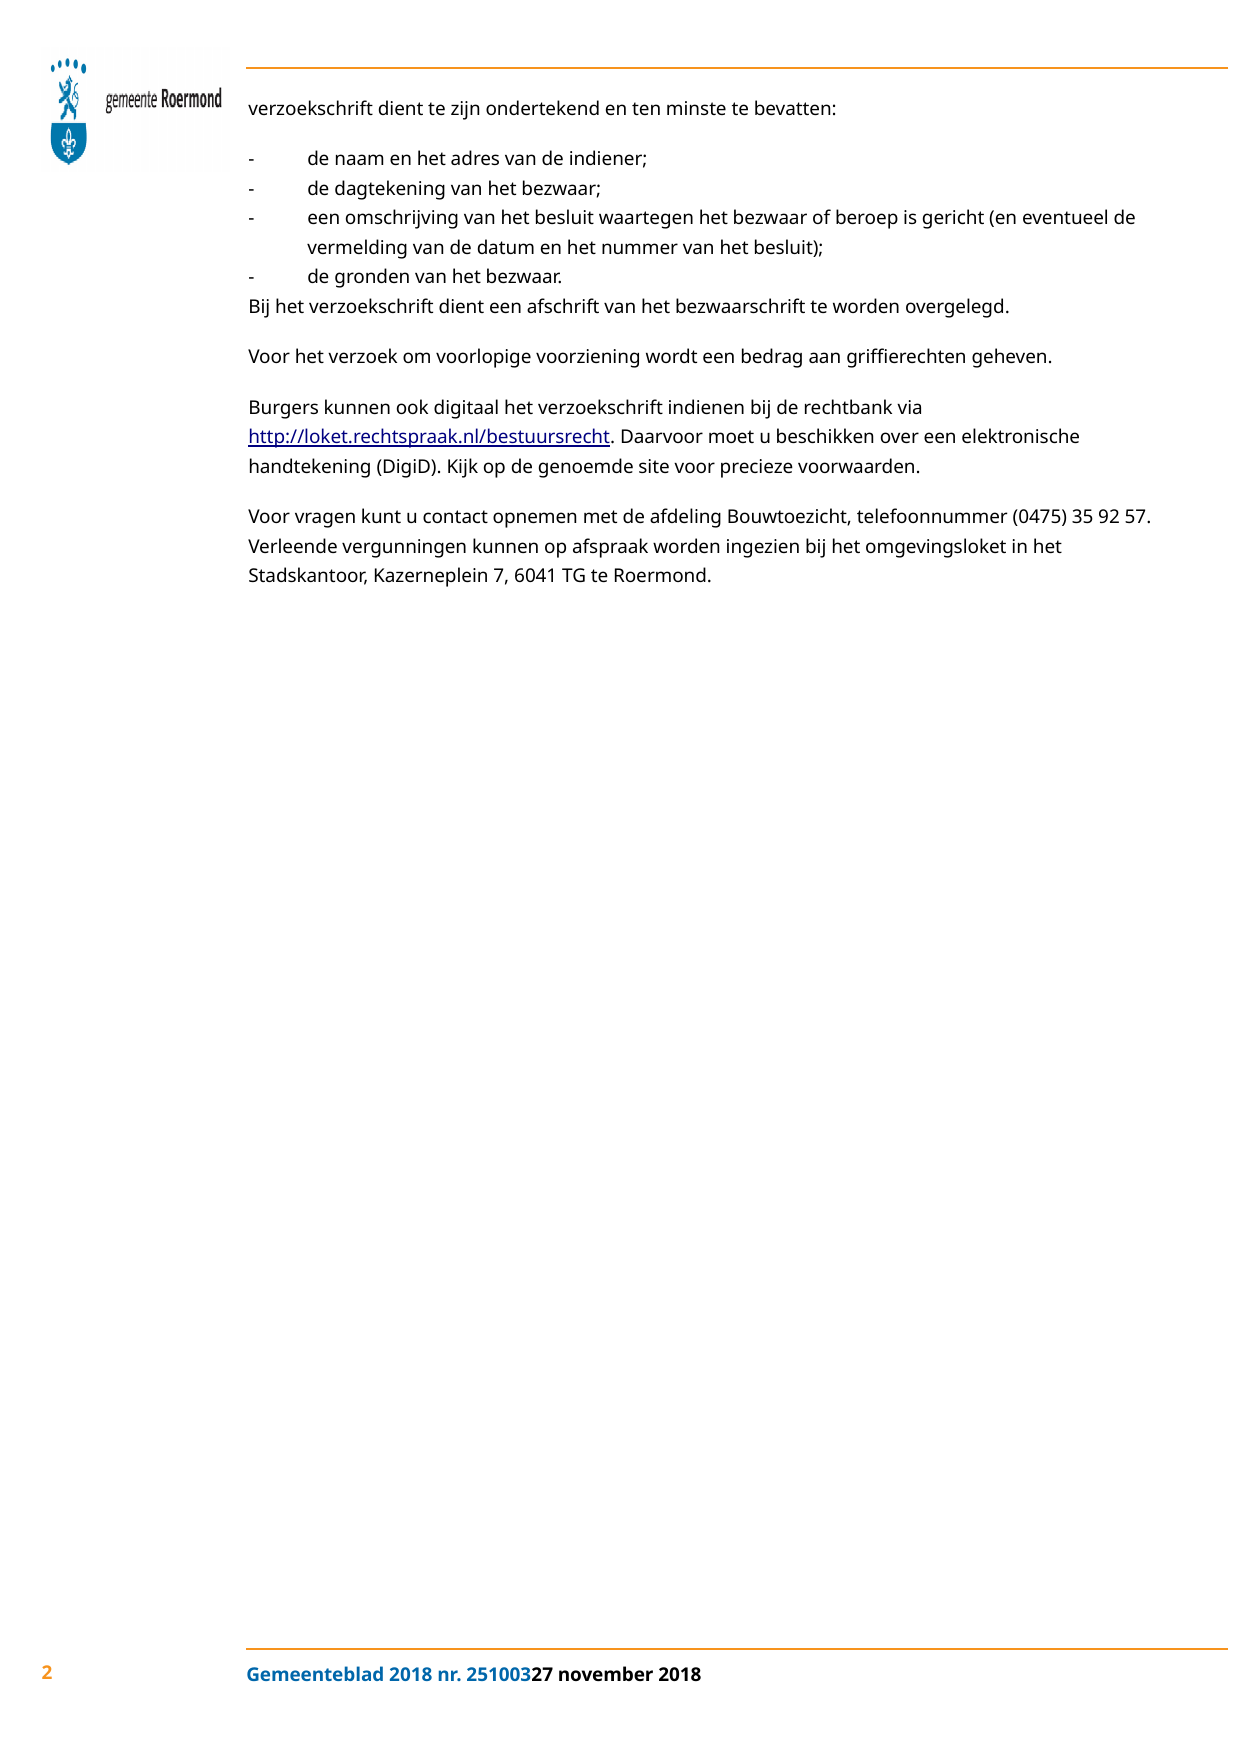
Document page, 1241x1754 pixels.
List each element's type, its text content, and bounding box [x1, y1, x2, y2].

text Voor vragen kunt u contact opnemen met de afdeling Bouwtoezicht, telefoonnummer (0475) 35 92 57. Verleende vergunningen kunnen op afspraak worden ingezien bij het omgevingsloket in het Stadskantoor, Kazerneplein 7, 6041 TG te Roermond. [248, 503, 1152, 588]
list de gronden van het bezwaar. [248, 263, 1152, 289]
picture [41, 47, 231, 172]
text Voor het verzoek om voorlopige voorziening wordt een bedrag aan griffierechten geheven. [248, 343, 1152, 369]
text Burgers kunnen ook digitaal het verzoekschrift indienen bij de rechtbank via http://loket.rechtspraak.nl/bestuursrecht. Daarvoor moet u beschikken over een elektronische handtekening (DigiD). Kijk op de genoemde site voor precieze voorwaarden. [248, 394, 1152, 479]
list de naam en het adres van de indiener; [248, 145, 1152, 171]
list de dagtekening van het bezwaar; [248, 175, 1152, 201]
text verzoekschrift dient te zijn ondertekend en ten minste te bevatten: [248, 95, 1152, 121]
text Bij het verzoekschrift dient een afschrift van het bezwaarschrift te worden overgelegd. [248, 293, 1152, 319]
list een omschrijving van het besluit waartegen het bezwaar of beroep is gericht (en eventueel de vermelding van de datum en het nummer van het besluit); [248, 204, 1152, 260]
